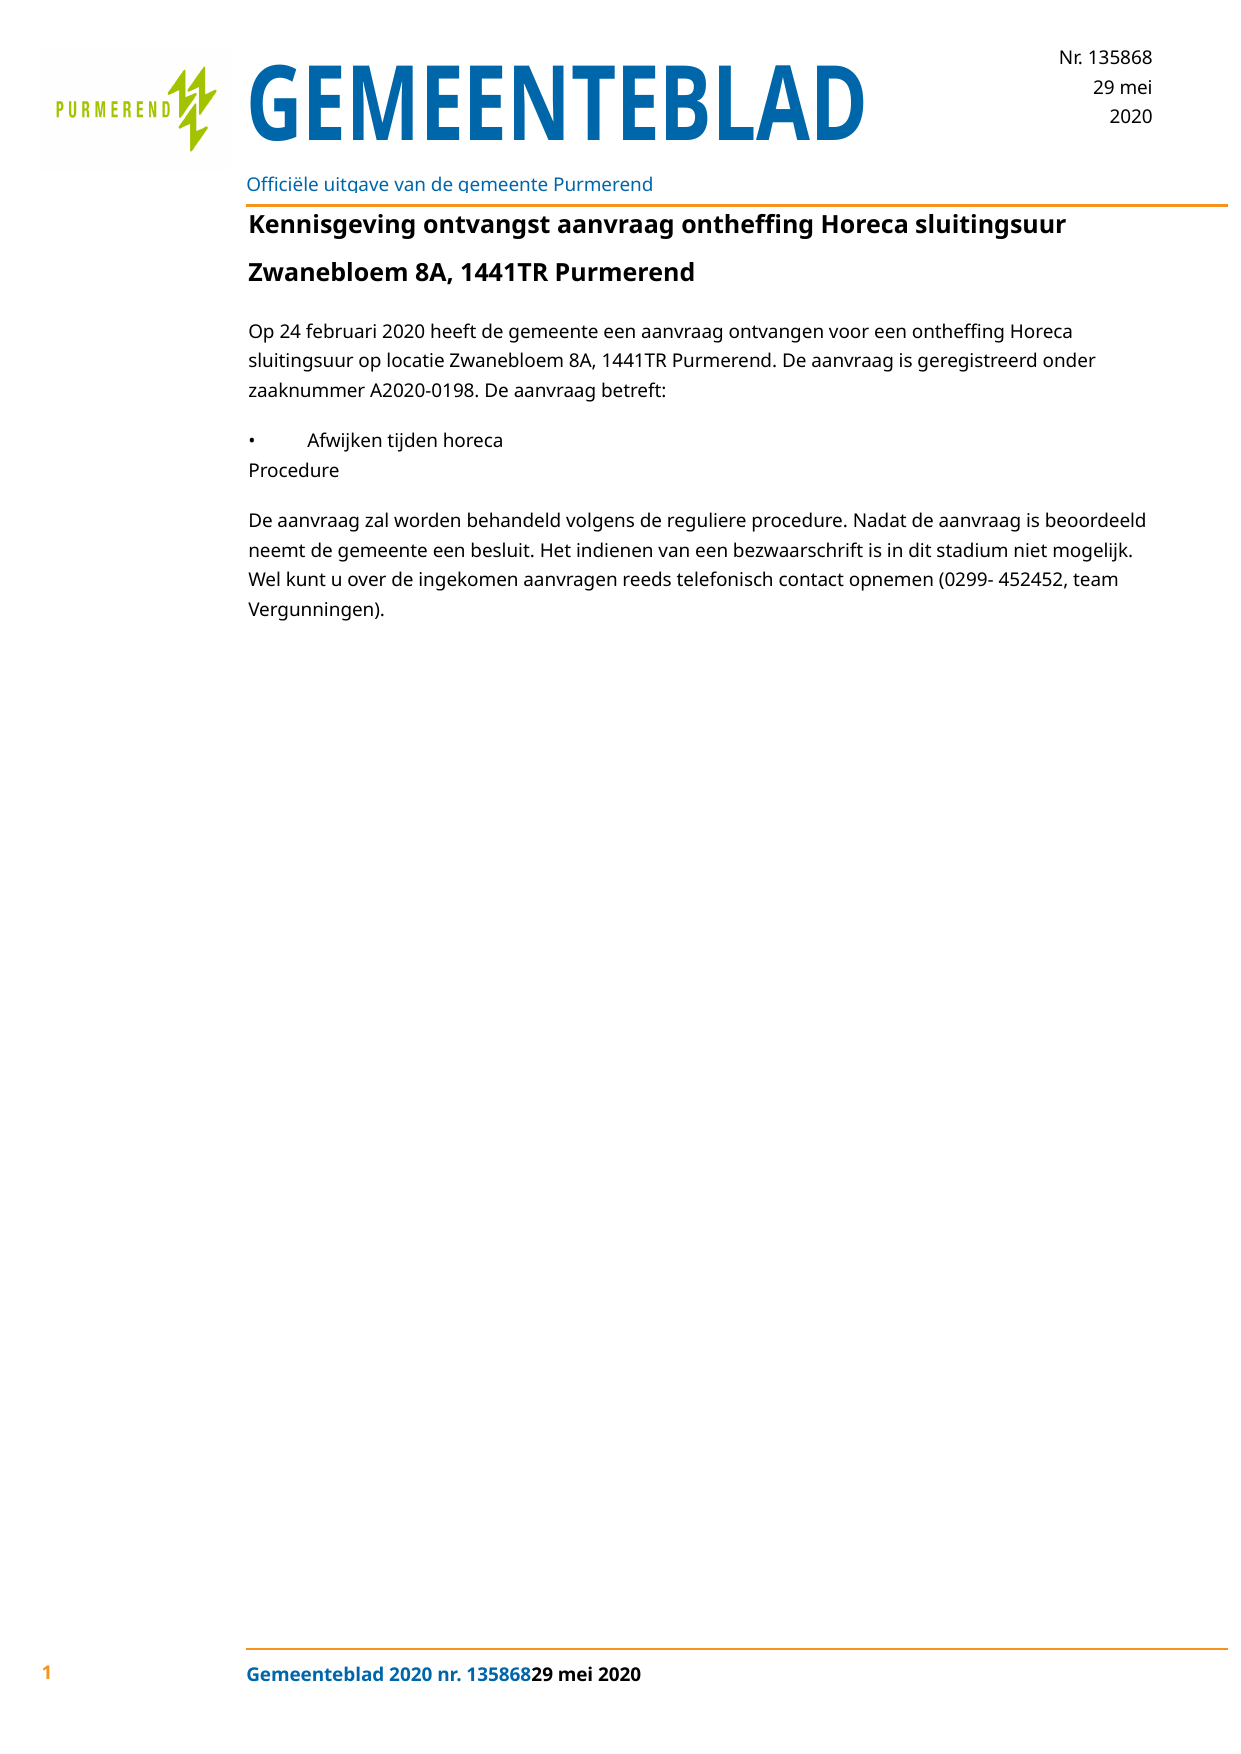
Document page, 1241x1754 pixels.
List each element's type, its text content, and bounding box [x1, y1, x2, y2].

text Kennisgeving ontvangst aanvraag ontheffing Horeca sluitingsuur Zwanebloem 8A, 1441TR Purmerend [248, 207, 1152, 288]
list Afwijken tijden horeca [248, 427, 1152, 453]
text De aanvraag zal worden behandeld volgens de reguliere procedure. Nadat de aanvraag is beoordeeld neemt de gemeente een besluit. Het indienen van een bezwaarschrift is in dit stadium niet mogelijk. Wel kunt u over de ingekomen aanvragen reeds telefonisch contact opnemen (0299- 452452, team Vergunningen). [248, 507, 1152, 622]
text Procedure [248, 457, 1152, 483]
text Op 24 februari 2020 heeft de gemeente een aanvraag ontvangen voor een ontheffing Horeca sluitingsuur op locatie Zwanebloem 8A, 1441TR Purmerend. De aanvraag is geregistreerd onder zaaknummer A2020-0198. De aanvraag betreft: [248, 318, 1152, 403]
picture [41, 47, 231, 172]
